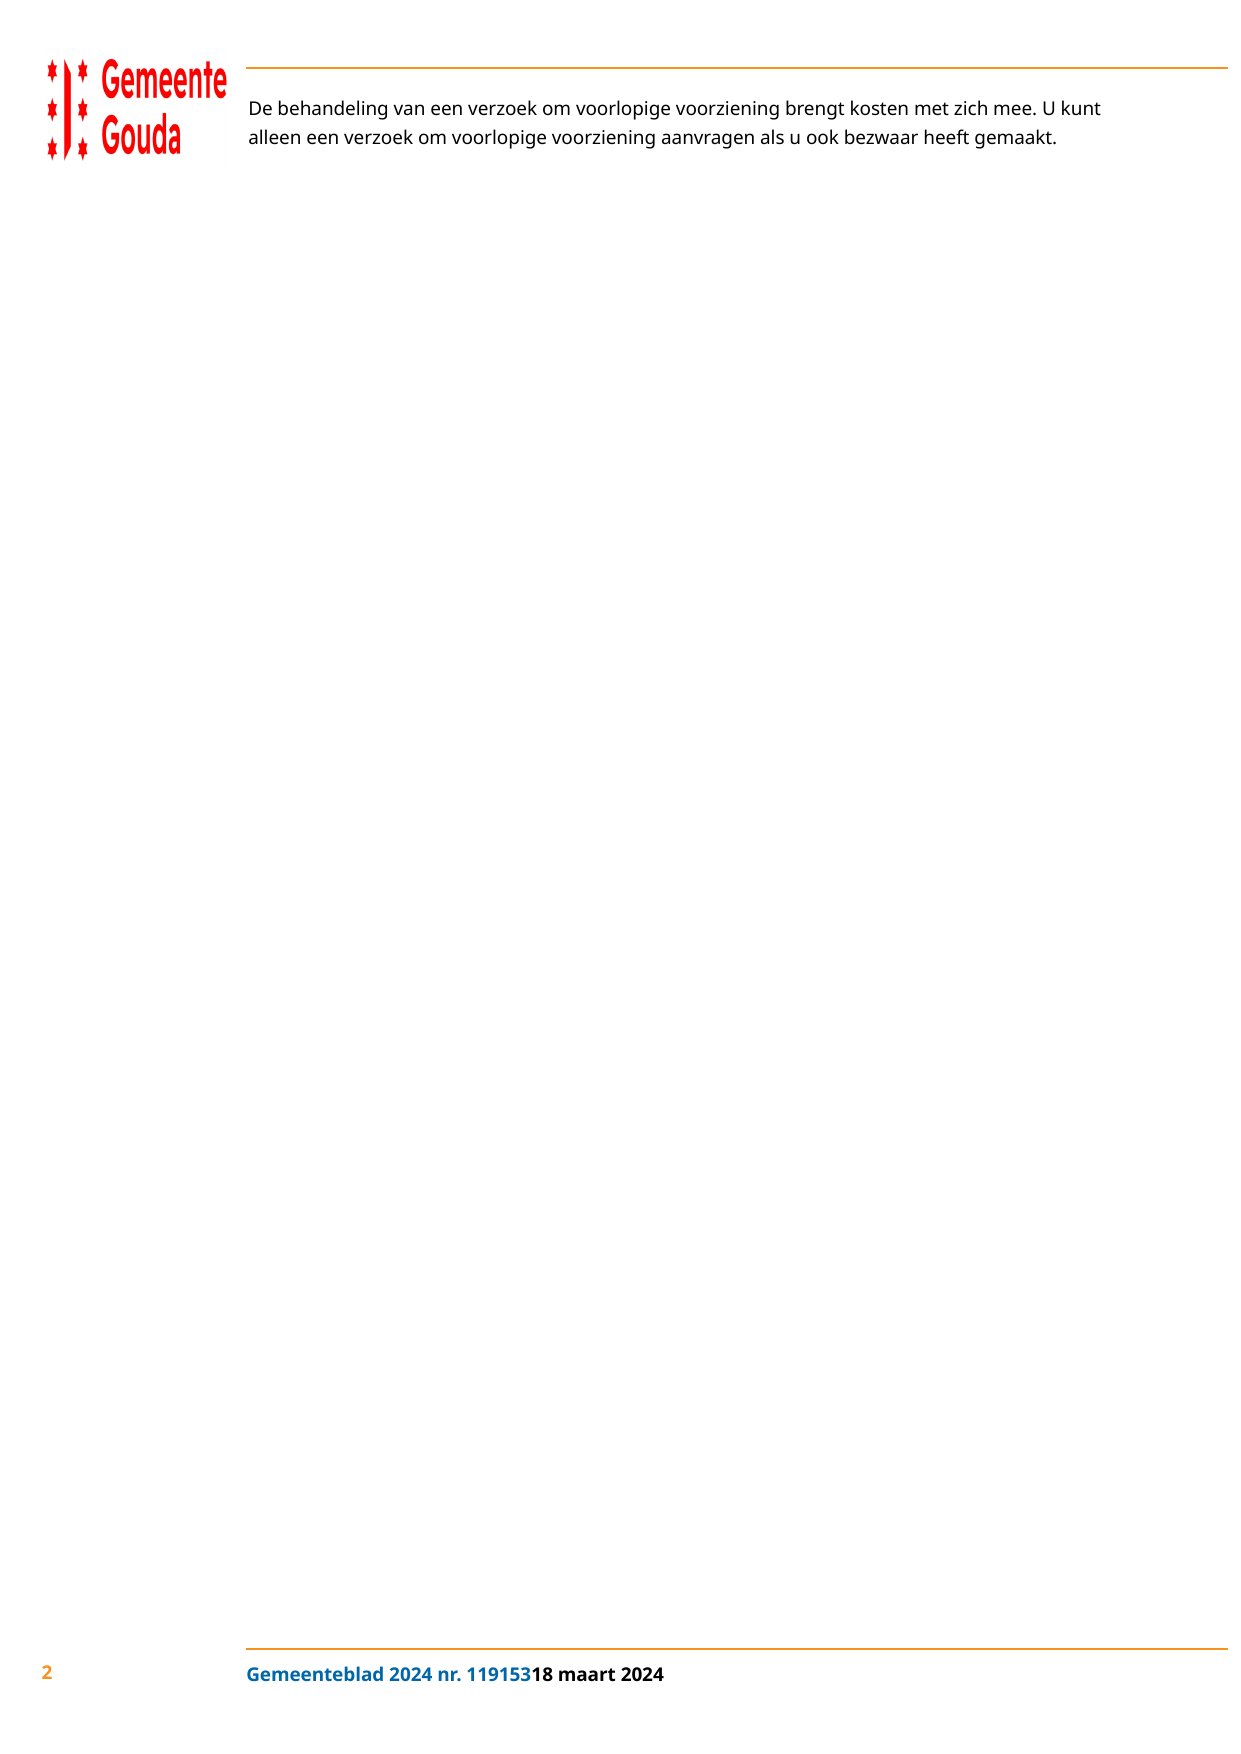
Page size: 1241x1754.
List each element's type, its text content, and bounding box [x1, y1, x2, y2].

picture [41, 47, 231, 172]
text De behandeling van een verzoek om voorlopige voorziening brengt kosten met zich mee. U kunt alleen een verzoek om voorlopige voorziening aanvragen als u ook bezwaar heeft gemaakt. [248, 95, 1152, 150]
